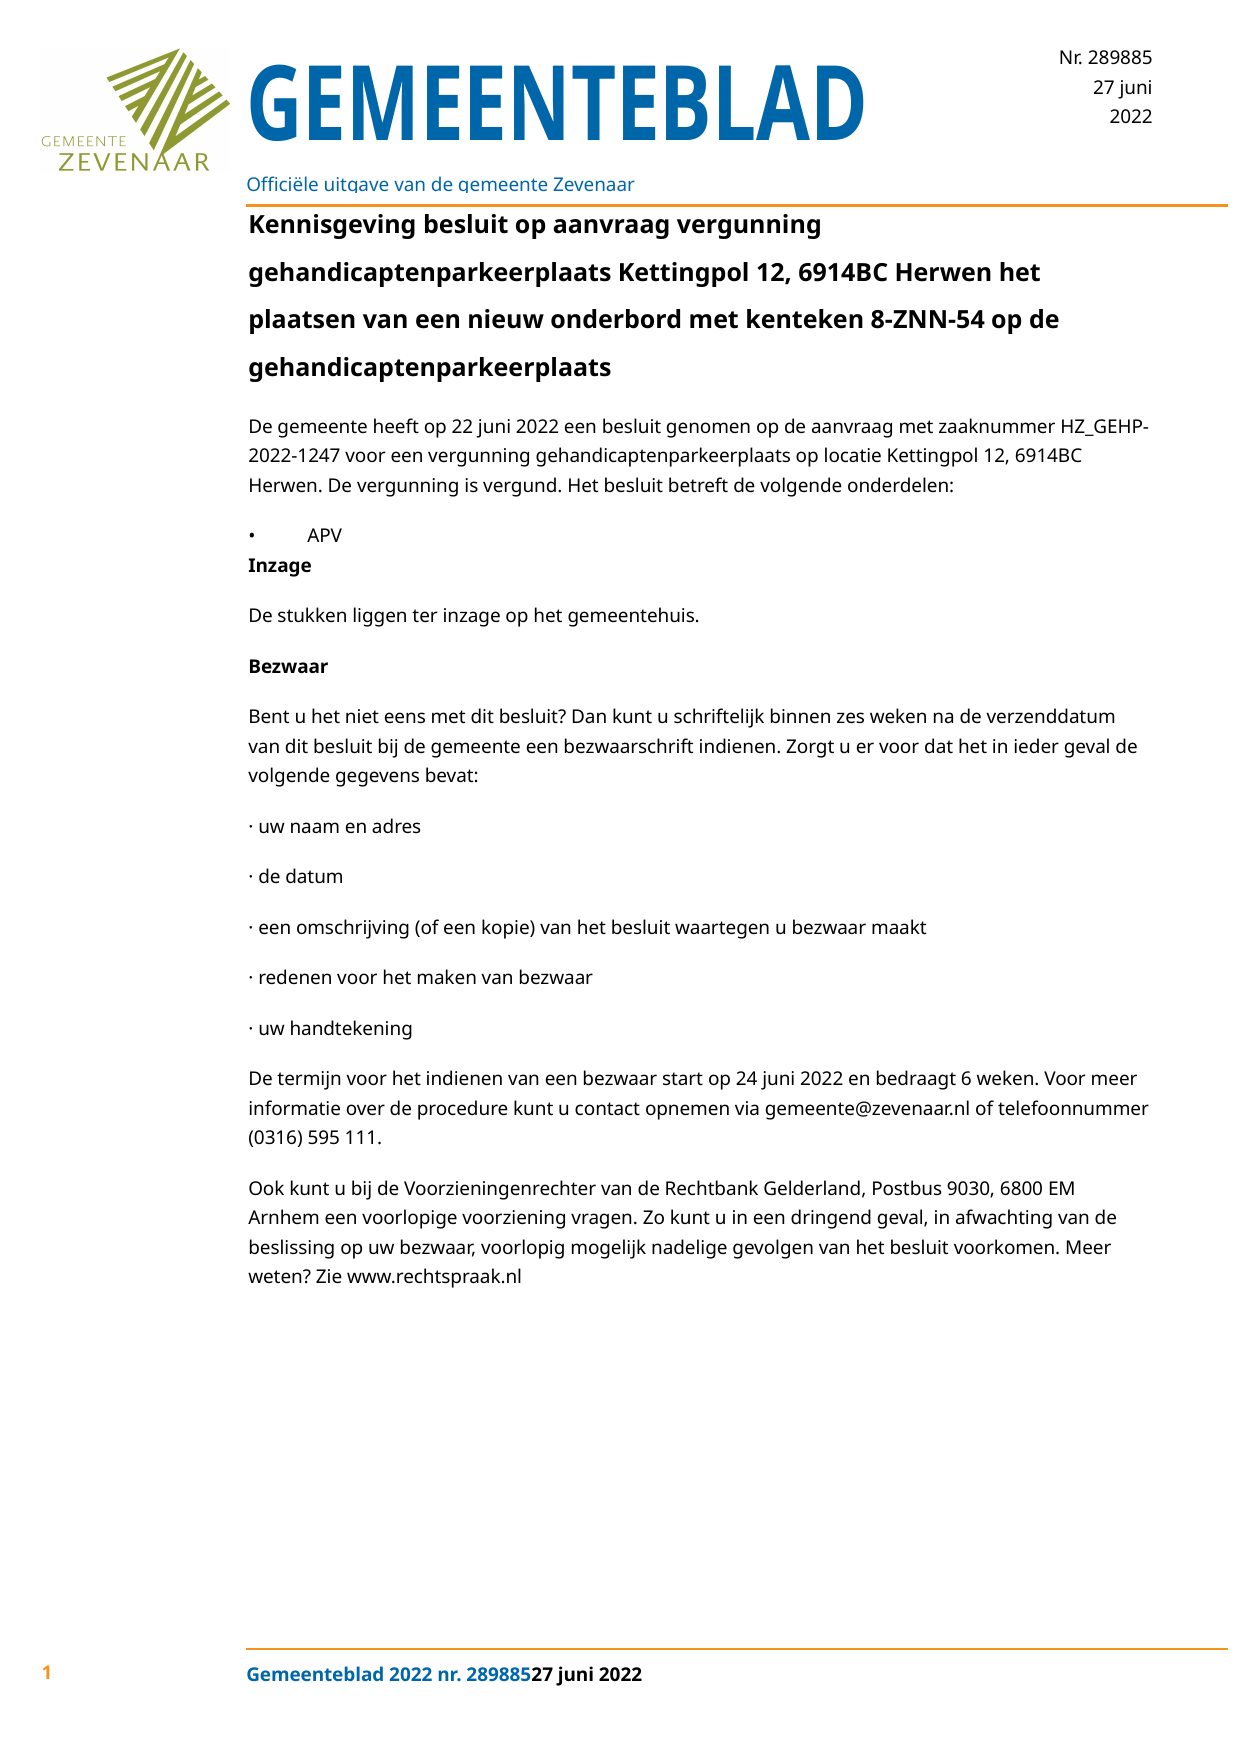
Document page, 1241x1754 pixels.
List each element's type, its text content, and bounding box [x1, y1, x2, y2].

text · uw handtekening [248, 1015, 1152, 1041]
text Inzage [248, 552, 1152, 578]
list APV [248, 523, 1152, 548]
text · de datum [248, 863, 1152, 889]
text Ook kunt u bij de Voorzieningenrechter van de Rechtbank Gelderland, Postbus 9030, 6800 EM Arnhem een voorlopige voorziening vragen. Zo kunt u in een dringend geval, in afwachting van de beslissing op uw bezwaar, voorlopig mogelijk nadelige gevolgen van het besluit voorkomen. Meer weten? Zie www.rechtspraak.nl [248, 1175, 1152, 1289]
text De gemeente heeft op 22 juni 2022 een besluit genomen op de aanvraag met zaaknummer HZ_GEHP-2022-1247 voor een vergunning gehandicaptenparkeerplaats op locatie Kettingpol 12, 6914BC Herwen. De vergunning is vergund. Het besluit betreft de volgende onderdelen: [248, 413, 1152, 498]
text De termijn voor het indienen van een bezwaar start op 24 juni 2022 en bedraagt 6 weken. Voor meer informatie over de procedure kunt u contact opnemen via gemeente@zevenaar.nl of telefoonnummer (0316) 595 111. [248, 1065, 1152, 1150]
picture [41, 47, 231, 172]
text De stukken liggen ter inzage op het gemeentehuis. [248, 603, 1152, 628]
text · uw naam en adres [248, 813, 1152, 839]
text Kennisgeving besluit op aanvraag vergunning gehandicaptenparkeerplaats Kettingpol 12, 6914BC Herwen het plaatsen van een nieuw onderbord met kenteken 8-ZNN-54 op de gehandicaptenparkeerplaats [248, 207, 1152, 384]
text · redenen voor het maken van bezwaar [248, 964, 1152, 990]
text · een omschrijving (of een kopie) van het besluit waartegen u bezwaar maakt [248, 914, 1152, 940]
text Bent u het niet eens met dit besluit? Dan kunt u schriftelijk binnen zes weken na de verzenddatum van dit besluit bij de gemeente een bezwaarschrift indienen. Zorgt u er voor dat het in ieder geval de volgende gegevens bevat: [248, 703, 1152, 788]
text Bezwaar [248, 653, 1152, 679]
